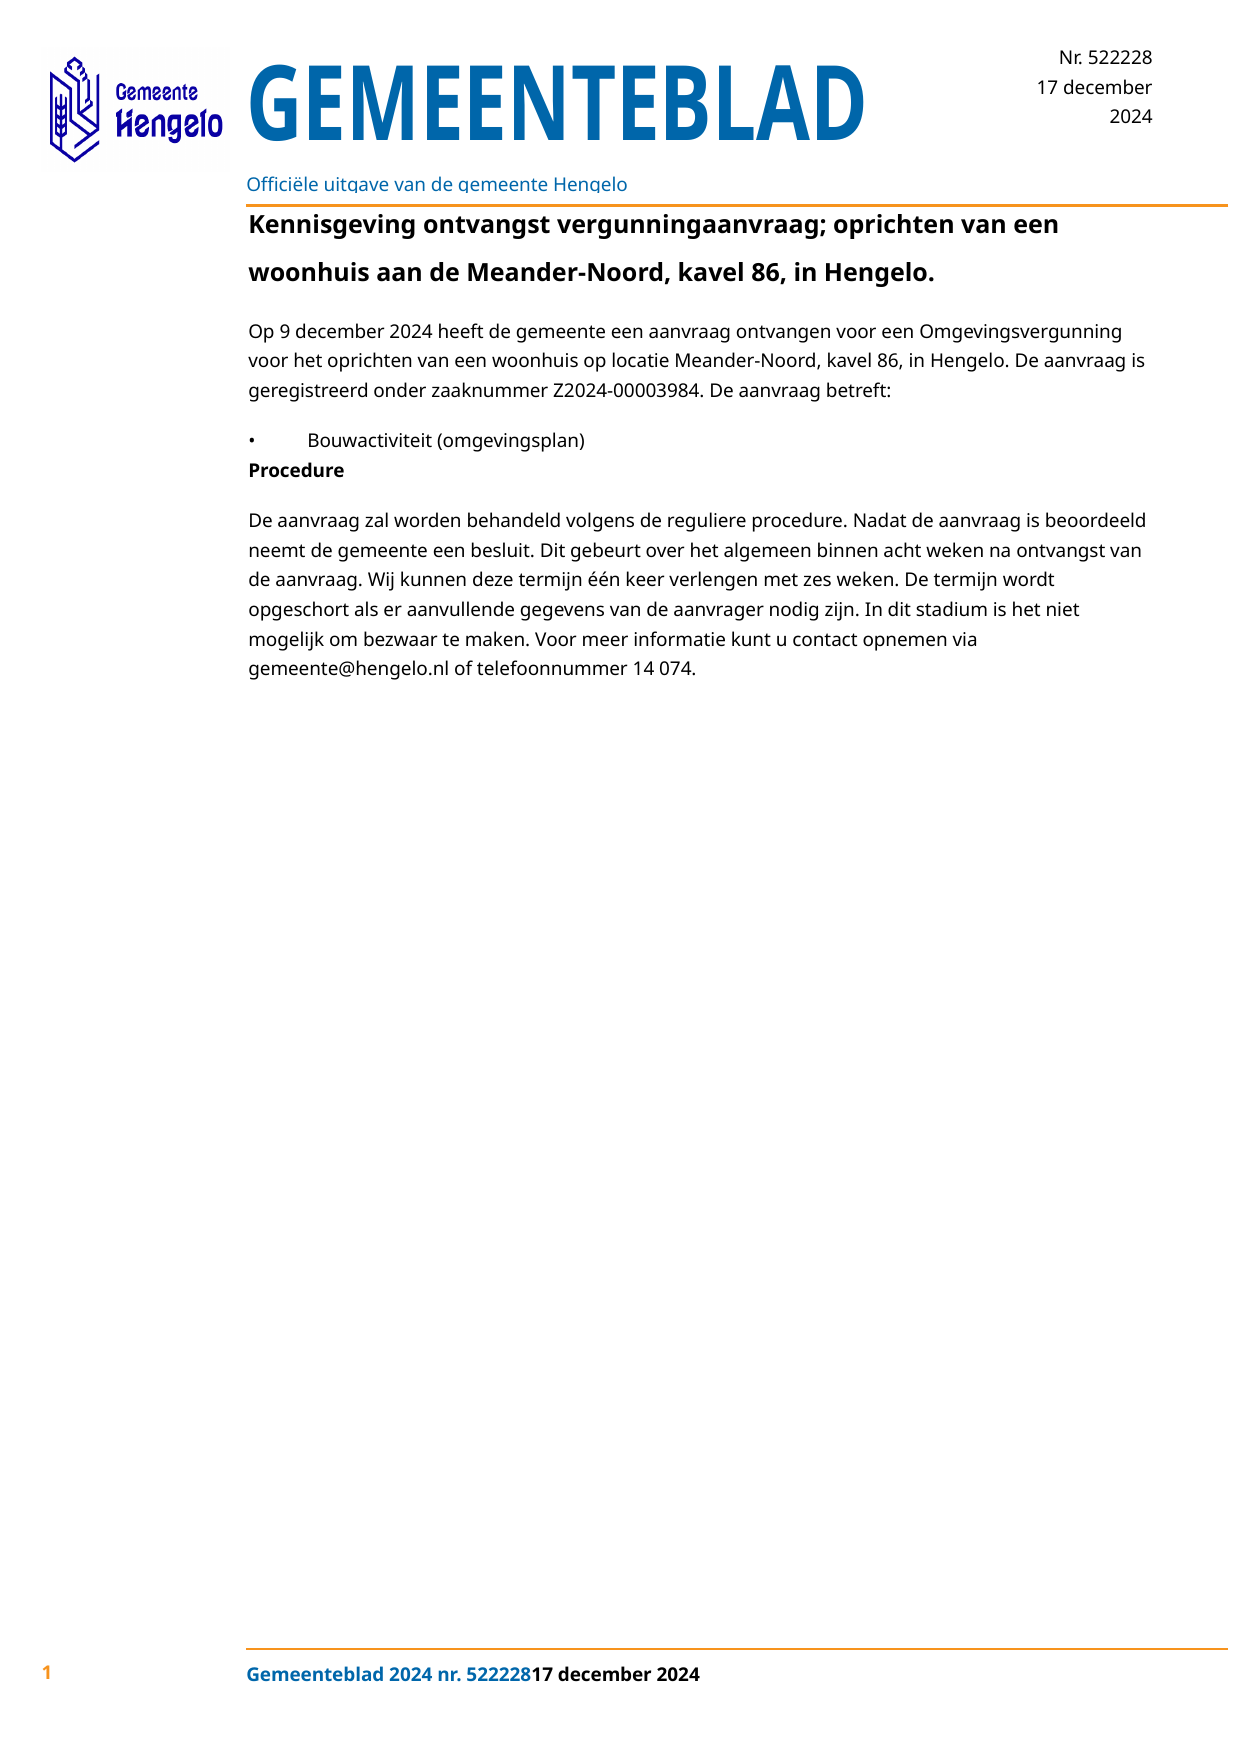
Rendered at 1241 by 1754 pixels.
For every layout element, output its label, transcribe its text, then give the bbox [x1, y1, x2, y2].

picture [41, 47, 231, 172]
text Op 9 december 2024 heeft de gemeente een aanvraag ontvangen voor een Omgevingsvergunning voor het oprichten van een woonhuis op locatie Meander-Noord, kavel 86, in Hengelo. De aanvraag is geregistreerd onder zaaknummer Z2024-00003984. De aanvraag betreft: [248, 318, 1152, 403]
text Procedure [248, 457, 1152, 483]
list Bouwactiviteit (omgevingsplan) [248, 427, 1152, 453]
text De aanvraag zal worden behandeld volgens de reguliere procedure. Nadat de aanvraag is beoordeeld neemt de gemeente een besluit. Dit gebeurt over het algemeen binnen acht weken na ontvangst van de aanvraag. Wij kunnen deze termijn één keer verlengen met zes weken. De termijn wordt opgeschort als er aanvullende gegevens van de aanvrager nodig zijn. In dit stadium is het niet mogelijk om bezwaar te maken. Voor meer informatie kunt u contact opnemen via gemeente@hengelo.nl of telefoonnummer 14 074. [248, 507, 1152, 681]
text Kennisgeving ontvangst vergunningaanvraag; oprichten van een woonhuis aan de Meander-Noord, kavel 86, in Hengelo. [248, 207, 1152, 288]
